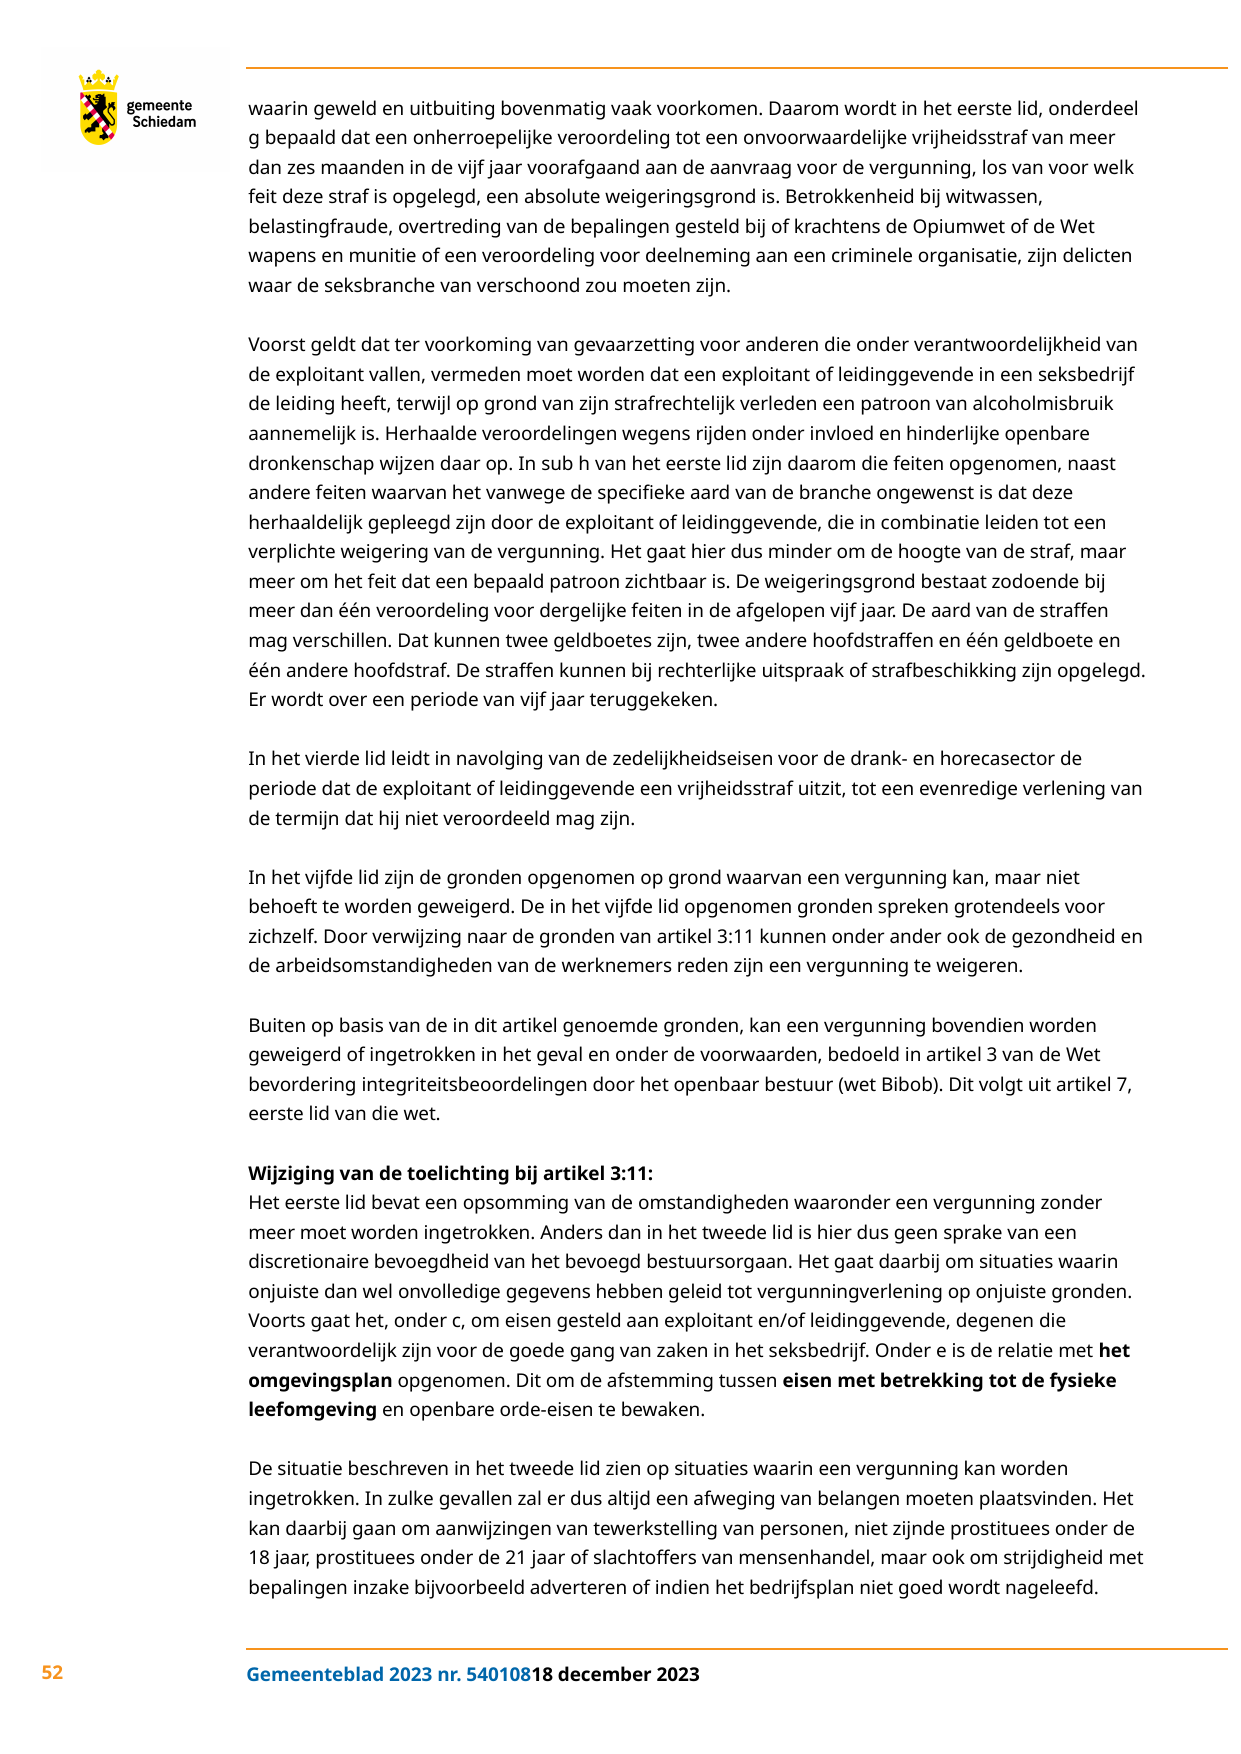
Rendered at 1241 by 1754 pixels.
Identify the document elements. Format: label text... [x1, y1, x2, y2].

text In het vijfde lid zijn de gronden opgenomen op grond waarvan een vergunning kan, maar niet behoeft te worden geweigerd. De in het vijfde lid opgenomen gronden spreken grotendeels voor zichzelf. Door verwijzing naar de gronden van artikel 3:11 kunnen onder ander ook de gezondheid en de arbeidsomstandigheden van de werknemers reden zijn een vergunning te weigeren. [248, 864, 1152, 978]
text In het vierde lid leidt in navolging van de zedelijkheidseisen voor de drank- en horecasector de periode dat de exploitant of leidinggevende een vrijheidsstraf uitzit, tot een evenredige verlening van de termijn dat hij niet veroordeeld mag zijn. [248, 746, 1152, 831]
text Het eerste lid bevat een opsomming van de omstandigheden waaronder een vergunning zonder meer moet worden ingetrokken. Anders dan in het tweede lid is hier dus geen sprake van een discretionaire bevoegdheid van het bevoegd bestuursorgaan. Het gaat daarbij om situaties waarin onjuiste dan wel onvolledige gegevens hebben geleid tot vergunningverlening op onjuiste gronden. Voorts gaat het, onder c, om eisen gesteld aan exploitant en/of leidinggevende, degenen die verantwoordelijk zijn voor de goede gang van zaken in het seksbedrijf. Onder e is de relatie met het omgevingsplan opgenomen. Dit om de afstemming tussen eisen met betrekking tot de fysieke leefomgeving en openbare orde-eisen te bewaken. [248, 1189, 1152, 1422]
text Wijziging van de toelichting bij artikel 3:11: [248, 1160, 1152, 1186]
text Buiten op basis van de in dit artikel genoemde gronden, kan een vergunning bovendien worden geweigerd of ingetrokken in het geval en onder de voorwaarden, bedoeld in artikel 3 van de Wet bevordering integriteitsbeoordelingen door het openbaar bestuur (wet Bibob). Dit volgt uit artikel 7, eerste lid van die wet. [248, 1012, 1152, 1126]
text Voorst geldt dat ter voorkoming van gevaarzetting voor anderen die onder verantwoordelijkheid van de exploitant vallen, vermeden moet worden dat een exploitant of leidinggevende in een seksbedrijf de leiding heeft, terwijl op grond van zijn strafrechtelijk verleden een patroon van alcoholmisbruik aannemelijk is. Herhaalde veroordelingen wegens rijden onder invloed en hinderlijke openbare dronkenschap wijzen daar op. In sub h van het eerste lid zijn daarom die feiten opgenomen, naast andere feiten waarvan het vanwege de specifieke aard van de branche ongewenst is dat deze herhaaldelijk gepleegd zijn door de exploitant of leidinggevende, die in combinatie leiden tot een verplichte weigering van de vergunning. Het gaat hier dus minder om de hoogte van de straf, maar meer om het feit dat een bepaald patroon zichtbaar is. De weigeringsgrond bestaat zodoende bij meer dan één veroordeling voor dergelijke feiten in de afgelopen vijf jaar. De aard van de straffen mag verschillen. Dat kunnen twee geldboetes zijn, twee andere hoofdstraffen en één geldboete en één andere hoofdstraf. De straffen kunnen bij rechterlijke uitspraak of strafbeschikking zijn opgelegd. Er wordt over een periode van vijf jaar teruggekeken. [248, 331, 1152, 712]
picture [41, 47, 231, 172]
text waarin geweld en uitbuiting bovenmatig vaak voorkomen. Daarom wordt in het eerste lid, onderdeel g bepaald dat een onherroepelijke veroordeling tot een onvoorwaardelijke vrijheidsstraf van meer dan zes maanden in de vijf jaar voorafgaand aan de aanvraag voor de vergunning, los van voor welk feit deze straf is opgelegd, een absolute weigeringsgrond is. Betrokkenheid bij witwassen, belastingfraude, overtreding van de bepalingen gesteld bij of krachtens de Opiumwet of de Wet wapens en munitie of een veroordeling voor deelneming aan een criminele organisatie, zijn delicten waar de seksbranche van verschoond zou moeten zijn. [248, 95, 1152, 298]
text De situatie beschreven in het tweede lid zien op situaties waarin een vergunning kan worden ingetrokken. In zulke gevallen zal er dus altijd een afweging van belangen moeten plaatsvinden. Het kan daarbij gaan om aanwijzingen van tewerkstelling van personen, niet zijnde prostituees onder de 18 jaar, prostituees onder de 21 jaar of slachtoffers van mensenhandel, maar ook om strijdigheid met bepalingen inzake bijvoorbeeld adverteren of indien het bedrijfsplan niet goed wordt nageleefd. [248, 1456, 1152, 1600]
